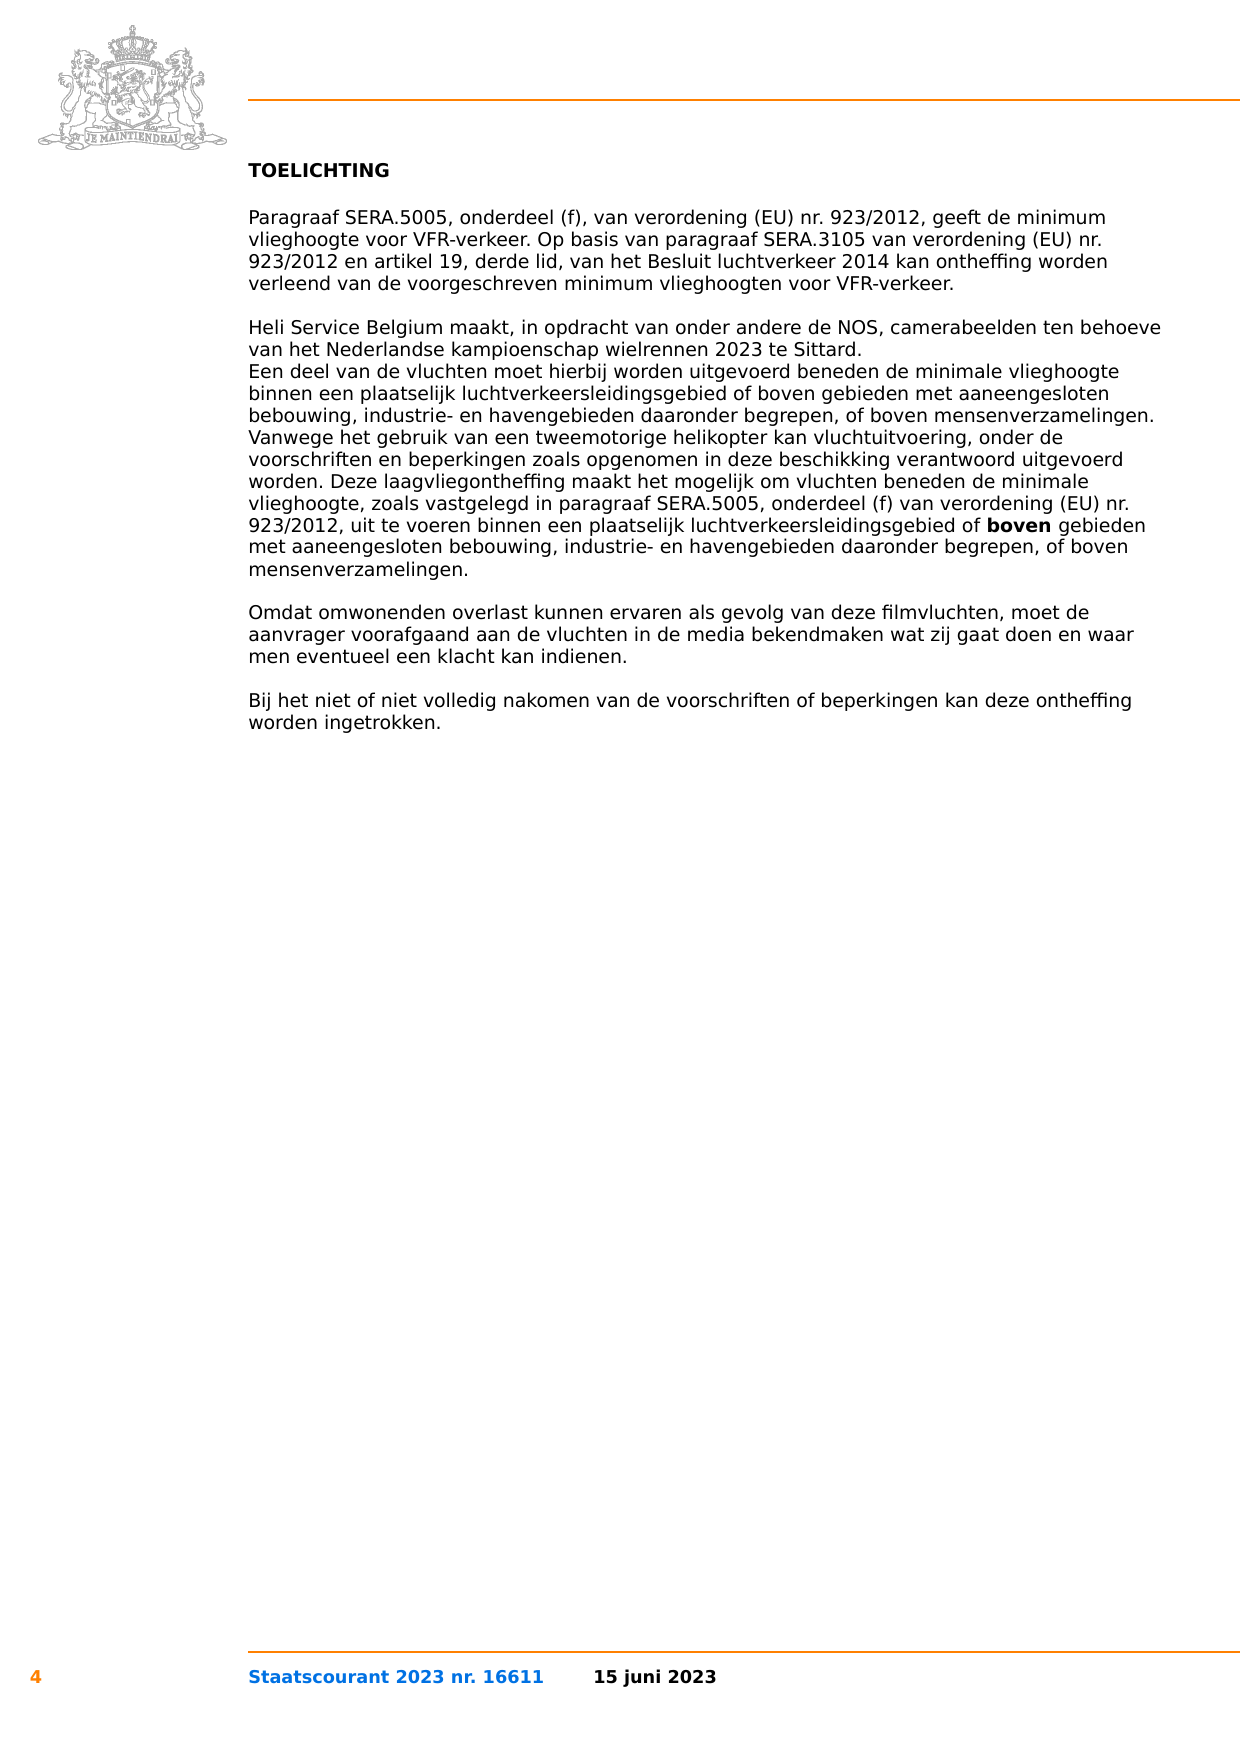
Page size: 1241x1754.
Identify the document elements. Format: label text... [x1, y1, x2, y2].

text Vanwege het gebruik van een tweemotorige helikopter kan vluchtuitvoering, onder de voorschriften en beperkingen zoals opgenomen in deze beschikking verantwoord uitgevoerd worden. Deze laagvliegontheffing maakt het mogelijk om vluchten beneden de minimale vlieghoogte, zoals vastgelegd in paragraaf SERA.5005, onderdeel (f) van verordening (EU) nr. 923/2012, uit te voeren binnen een plaatselijk luchtverkeersleidingsgebied of boven gebieden met aaneengesloten bebouwing, industrie- en havengebieden daaronder begrepen, of boven mensenverzamelingen. [248, 427, 1163, 580]
text Paragraaf SERA.5005, onderdeel (f), van verordening (EU) nr. 923/2012, geeft de minimum vlieghoogte voor VFR-verkeer. Op basis van paragraaf SERA.3105 van verordening (EU) nr. 923/2012 en artikel 19, derde lid, van het Besluit luchtverkeer 2014 kan ontheffing worden verleend van de voorgeschreven minimum vlieghoogten voor VFR-verkeer. [248, 207, 1163, 295]
text Bij het niet of niet volledig nakomen van de voorschriften of beperkingen kan deze ontheffing worden ingetrokken. [248, 690, 1163, 734]
picture [38, 25, 227, 150]
text Een deel van de vluchten moet hierbij worden uitgevoerd beneden de minimale vlieghoogte binnen een plaatselijk luchtverkeersleidingsgebied of boven gebieden met aaneengesloten bebouwing, industrie- en havengebieden daaronder begrepen, of boven mensenverzamelingen. [248, 361, 1163, 427]
subtitle TOELICHTING [248, 160, 1163, 182]
text Omdat omwonenden overlast kunnen ervaren als gevolg van deze filmvluchten, moet de aanvrager voorafgaand aan de vluchten in de media bekendmaken wat zij gaat doen en waar men eventueel een klacht kan indienen. [248, 602, 1163, 668]
text Heli Service Belgium maakt, in opdracht van onder andere de NOS, camerabeelden ten behoeve van het Nederlandse kampioenschap wielrennen 2023 te Sittard. [248, 317, 1163, 361]
